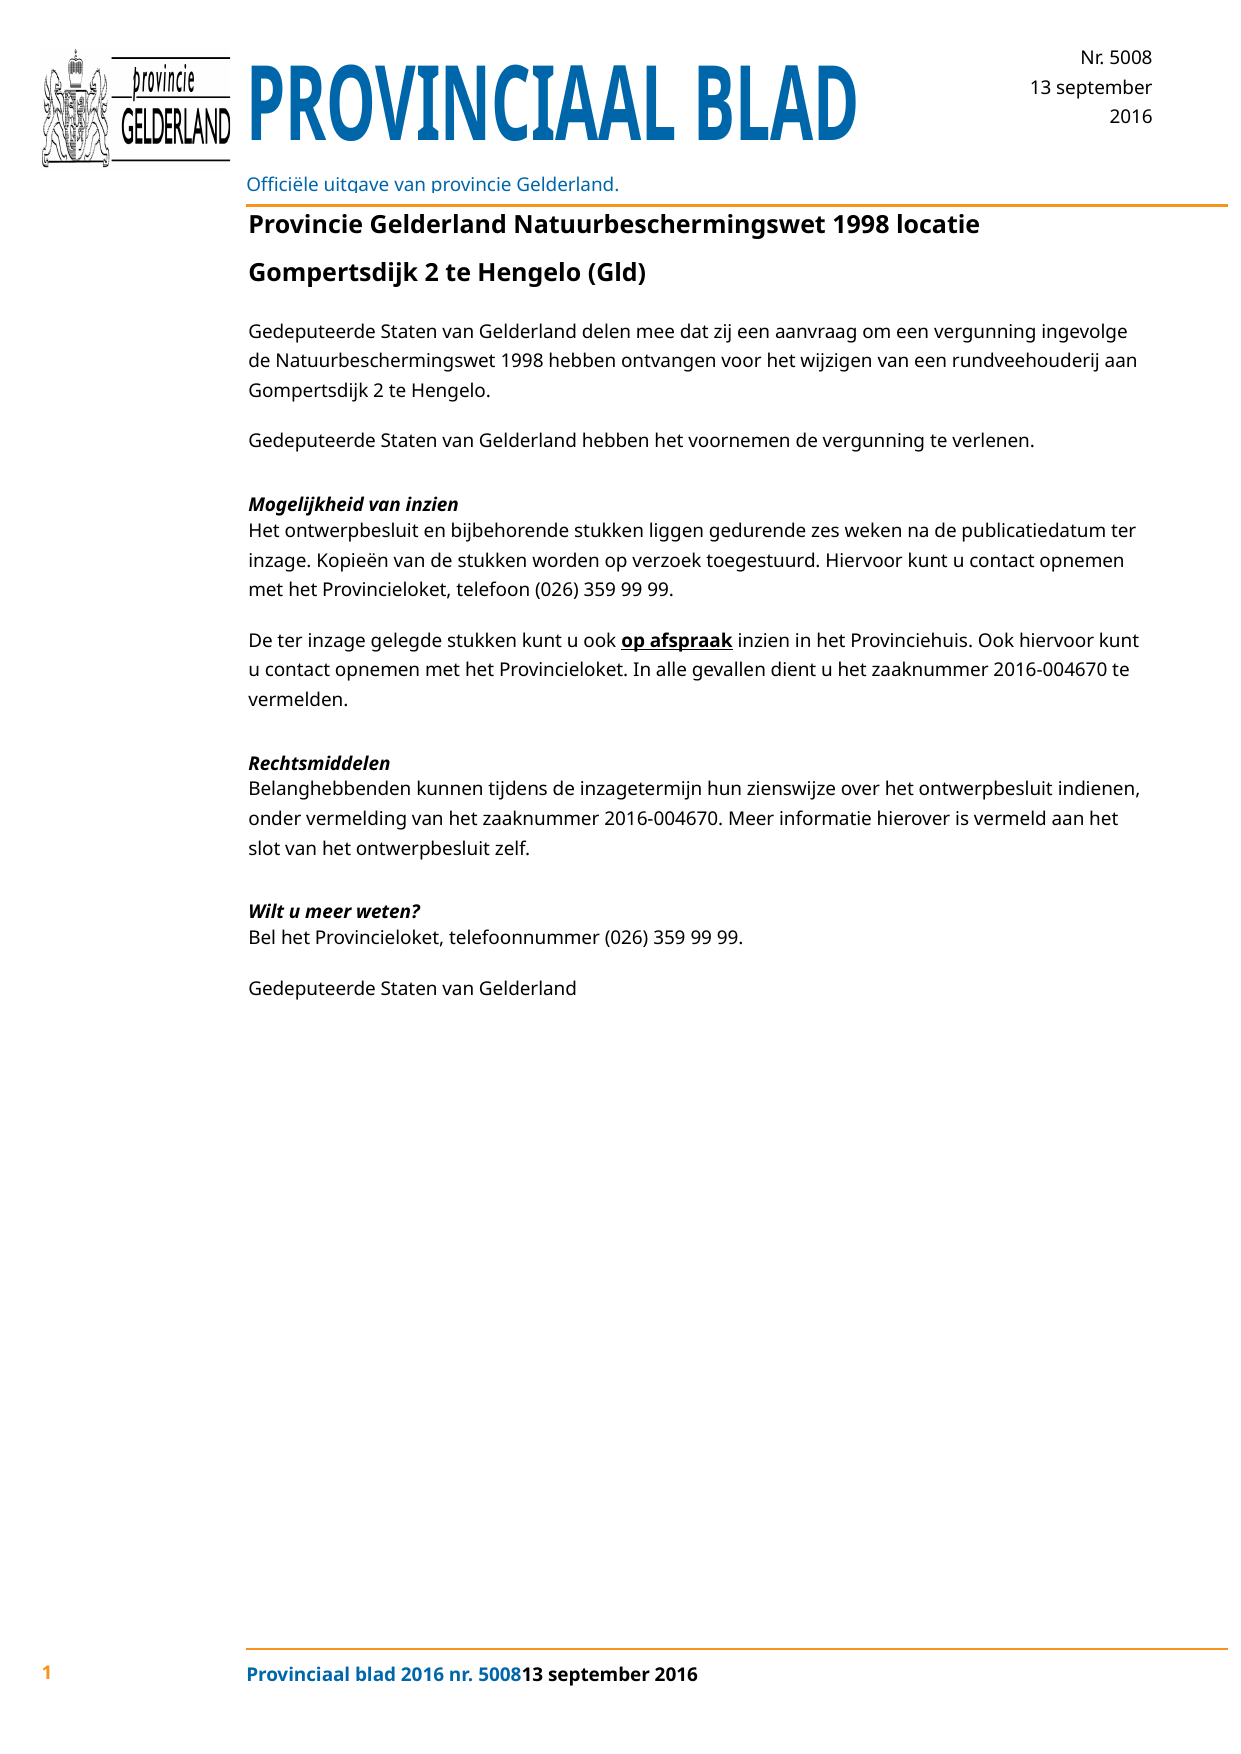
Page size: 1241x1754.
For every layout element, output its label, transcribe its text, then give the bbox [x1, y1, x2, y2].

text Rechtsmiddelen [248, 750, 1152, 776]
text Het ontwerpbesluit en bijbehorende stukken liggen gedurende zes weken na de publicatiedatum ter inzage. Kopieën van de stukken worden op verzoek toegestuurd. Hiervoor kunt u contact opnemen met het Provincieloket, telefoon (026) 359 99 99. [248, 517, 1152, 602]
text Gedeputeerde Staten van Gelderland delen mee dat zij een aanvraag om een vergunning ingevolge de Natuurbeschermingswet 1998 hebben ontvangen voor het wijzigen van een rundveehouderij aan Gompertsdijk 2 te Hengelo. [248, 318, 1152, 403]
text Gedeputeerde Staten van Gelderland [248, 975, 1152, 1001]
text Gedeputeerde Staten van Gelderland hebben het voornemen de vergunning te verlenen. [248, 427, 1152, 453]
text Wilt u meer weten? [248, 899, 1152, 924]
text Belanghebbenden kunnen tijdens de inzagetermijn hun zienswijze over het ontwerpbesluit indienen, onder vermelding van het zaaknummer 2016-004670. Meer informatie hierover is vermeld aan het slot van het ontwerpbesluit zelf. [248, 776, 1152, 861]
text Provincie Gelderland Natuurbeschermingswet 1998 locatie Gompertsdijk 2 te Hengelo (Gld) [248, 207, 1152, 288]
picture [41, 47, 231, 172]
text Mogelijkheid van inzien [248, 491, 1152, 517]
text De ter inzage gelegde stukken kunt u ook op afspraak inzien in het Provinciehuis. Ook hiervoor kunt u contact opnemen met het Provincieloket. In alle gevallen dient u het zaaknummer 2016-004670 te vermelden. [248, 627, 1152, 712]
text Bel het Provincieloket, telefoonnummer (026) 359 99 99. [248, 924, 1152, 950]
